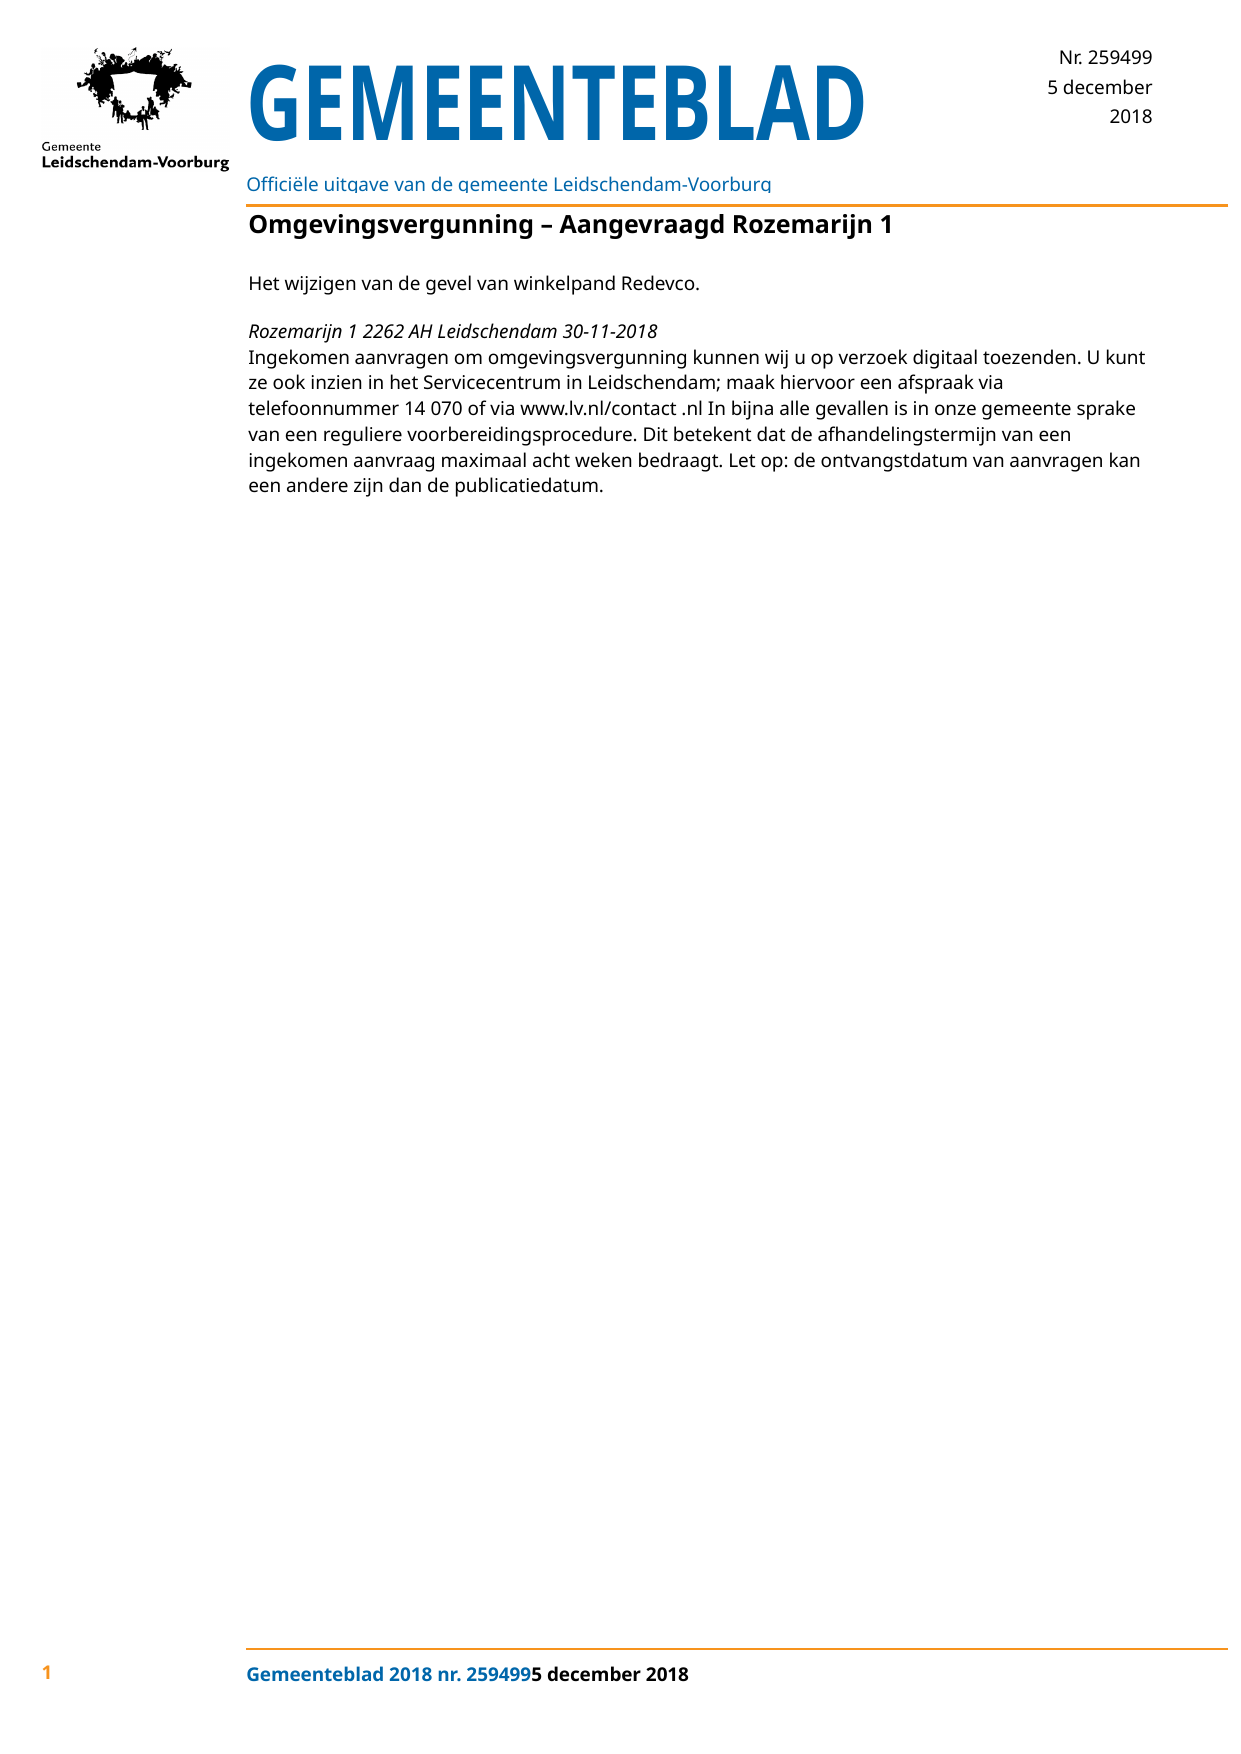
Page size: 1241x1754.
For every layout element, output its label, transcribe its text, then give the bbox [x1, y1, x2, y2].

text Omgevingsvergunning – Aangevraagd Rozemarijn 1 [248, 207, 1152, 241]
picture [41, 47, 231, 172]
text Het wijzigen van de gevel van winkelpand Redevco. [248, 270, 1152, 296]
text Rozemarijn 1 2262 AH Leidschendam 30-11-2018 [248, 318, 1152, 344]
text Ingekomen aanvragen om omgevingsvergunning kunnen wij u op verzoek digitaal toezenden. U kunt ze ook inzien in het Servicecentrum in Leidschendam; maak hiervoor een afspraak via telefoonnummer 14 070 of via www.lv.nl/contact .nl In bijna alle gevallen is in onze gemeente sprake van een reguliere voorbereidingsprocedure. Dit betekent dat de afhandelingstermijn van een ingekomen aanvraag maximaal acht weken bedraagt. Let op: de ontvangstdatum van aanvragen kan een andere zijn dan de publicatiedatum. [248, 344, 1152, 498]
